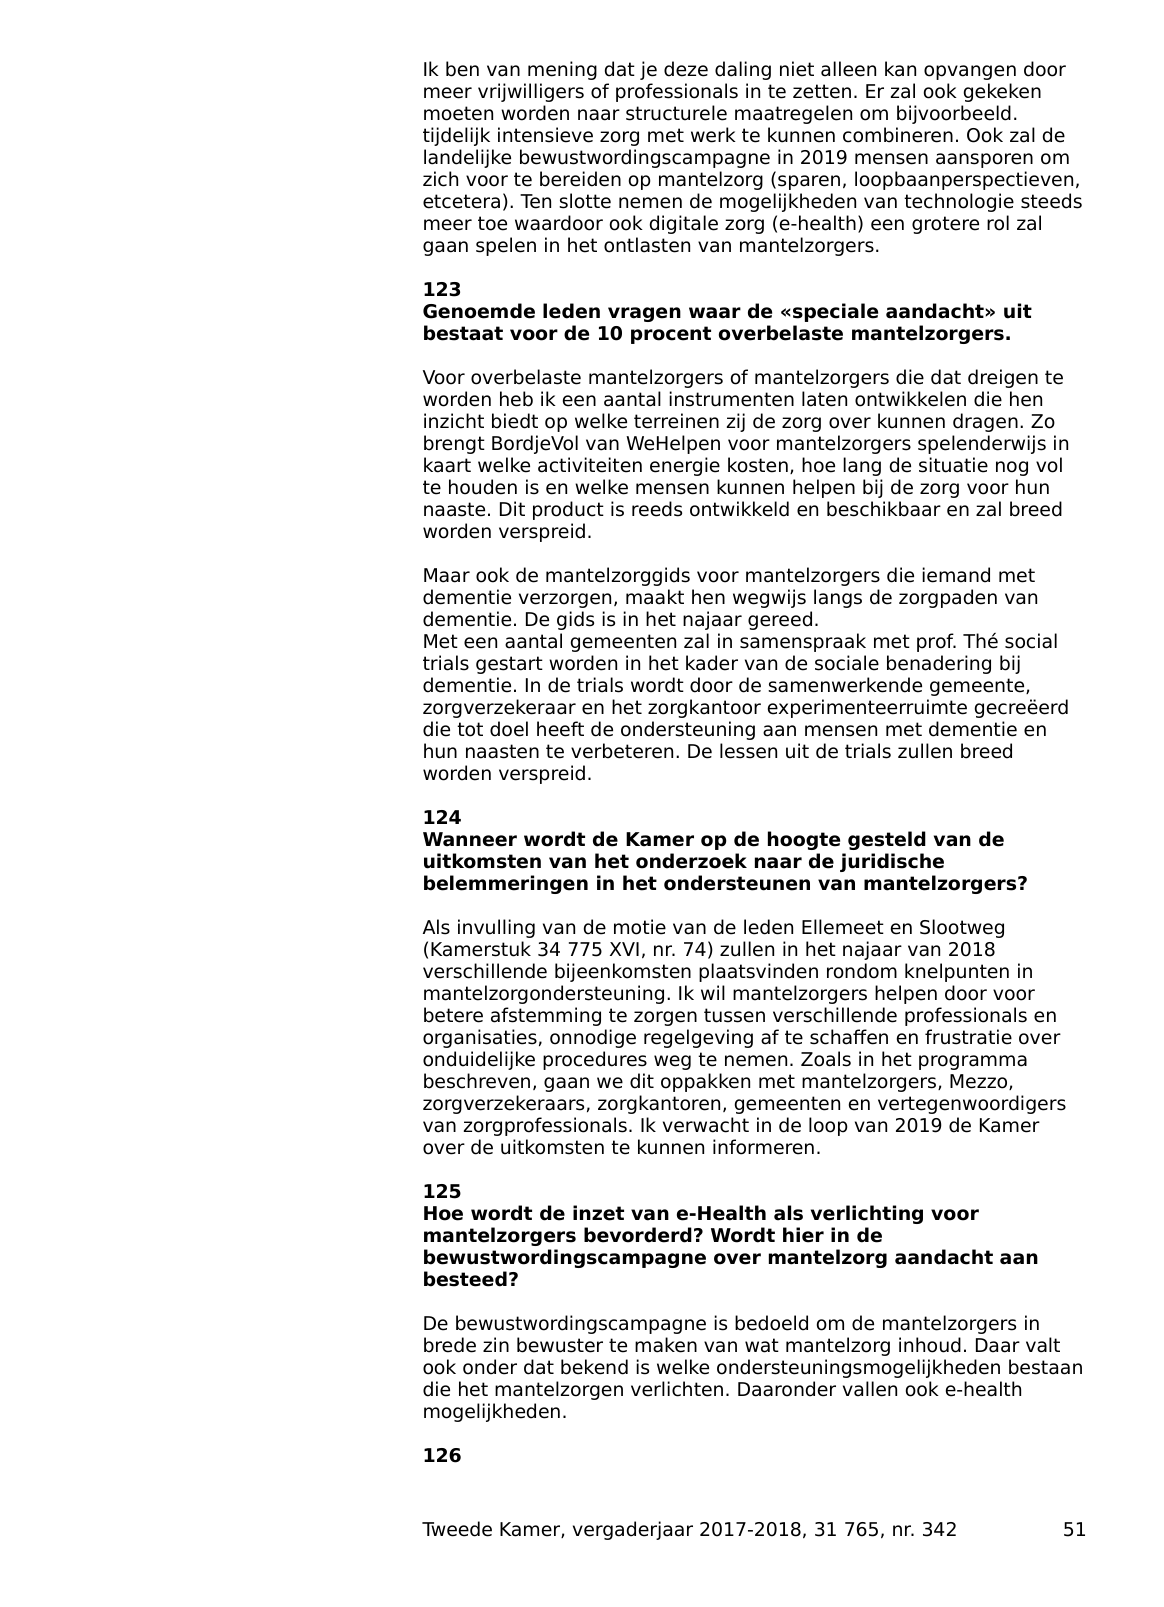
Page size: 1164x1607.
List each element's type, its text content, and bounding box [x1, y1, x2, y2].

text Met een aantal gemeenten zal in samenspraak met prof. Thé social trials gestart worden in het kader van de sociale benadering bij dementie. In de trials wordt door de samenwerkende gemeente, zorgverzekeraar en het zorgkantoor experimenteerruimte gecreëerd die tot doel heeft de ondersteuning aan mensen met dementie en hun naasten te verbeteren. De lessen uit de trials zullen breed worden verspreid. [422, 631, 1087, 785]
text Maar ook de mantelzorggids voor mantelzorgers die iemand met dementie verzorgen, maakt hen wegwijs langs de zorgpaden van dementie. De gids is in het najaar gereed. [422, 565, 1087, 631]
text 123 [422, 279, 1087, 301]
text De bewustwordingscampagne is bedoeld om de mantelzorgers in brede zin bewuster te maken van wat mantelzorg inhoud. Daar valt ook onder dat bekend is welke ondersteuningsmogelijkheden bestaan die het mantelzorgen verlichten. Daaronder vallen ook e-health mogelijkheden. [422, 1313, 1087, 1423]
text 126 [422, 1445, 1087, 1467]
text Ik ben van mening dat je deze daling niet alleen kan opvangen door meer vrijwilligers of professionals in te zetten. Er zal ook gekeken moeten worden naar structurele maatregelen om bijvoorbeeld. tijdelijk intensieve zorg met werk te kunnen combineren. Ook zal de landelijke bewustwordingscampagne in 2019 mensen aansporen om zich voor te bereiden op mantelzorg (sparen, loopbaanperspectieven, etcetera). Ten slotte nemen de mogelijkheden van technologie steeds meer toe waardoor ook digitale zorg (e-health) een grotere rol zal gaan spelen in het ontlasten van mantelzorgers. [422, 59, 1087, 257]
text Voor overbelaste mantelzorgers of mantelzorgers die dat dreigen te worden heb ik een aantal instrumenten laten ontwikkelen die hen inzicht biedt op welke terreinen zij de zorg over kunnen dragen. Zo brengt BordjeVol van WeHelpen voor mantelzorgers spelenderwijs in kaart welke activiteiten energie kosten, hoe lang de situatie nog vol te houden is en welke mensen kunnen helpen bij de zorg voor hun naaste. Dit product is reeds ontwikkeld en beschikbaar en zal breed worden verspreid. [422, 367, 1087, 543]
text Hoe wordt de inzet van e-Health als verlichting voor mantelzorgers bevorderd? Wordt hier in de bewustwordingscampagne over mantelzorg aandacht aan besteed? [422, 1203, 1087, 1291]
text Genoemde leden vragen waar de «speciale aandacht» uit bestaat voor de 10 procent overbelaste mantelzorgers. [422, 301, 1087, 345]
text 125 [422, 1181, 1087, 1203]
text Als invulling van de motie van de leden Ellemeet en Slootweg (Kamerstuk 34 775 XVI, nr. 74) zullen in het najaar van 2018 verschillende bijeenkomsten plaatsvinden rondom knelpunten in mantelzorgondersteuning. Ik wil mantelzorgers helpen door voor betere afstemming te zorgen tussen verschillende professionals en organisaties, onnodige regelgeving af te schaffen en frustratie over onduidelijke procedures weg te nemen. Zoals in het programma beschreven, gaan we dit oppakken met mantelzorgers, Mezzo, zorgverzekeraars, zorgkantoren, gemeenten en vertegenwoordigers van zorgprofessionals. Ik verwacht in de loop van 2019 de Kamer over de uitkomsten te kunnen informeren. [422, 917, 1087, 1159]
text 124 [422, 807, 1087, 829]
text Wanneer wordt de Kamer op de hoogte gesteld van de uitkomsten van het onderzoek naar de juridische belemmeringen in het ondersteunen van mantelzorgers? [422, 829, 1087, 895]
